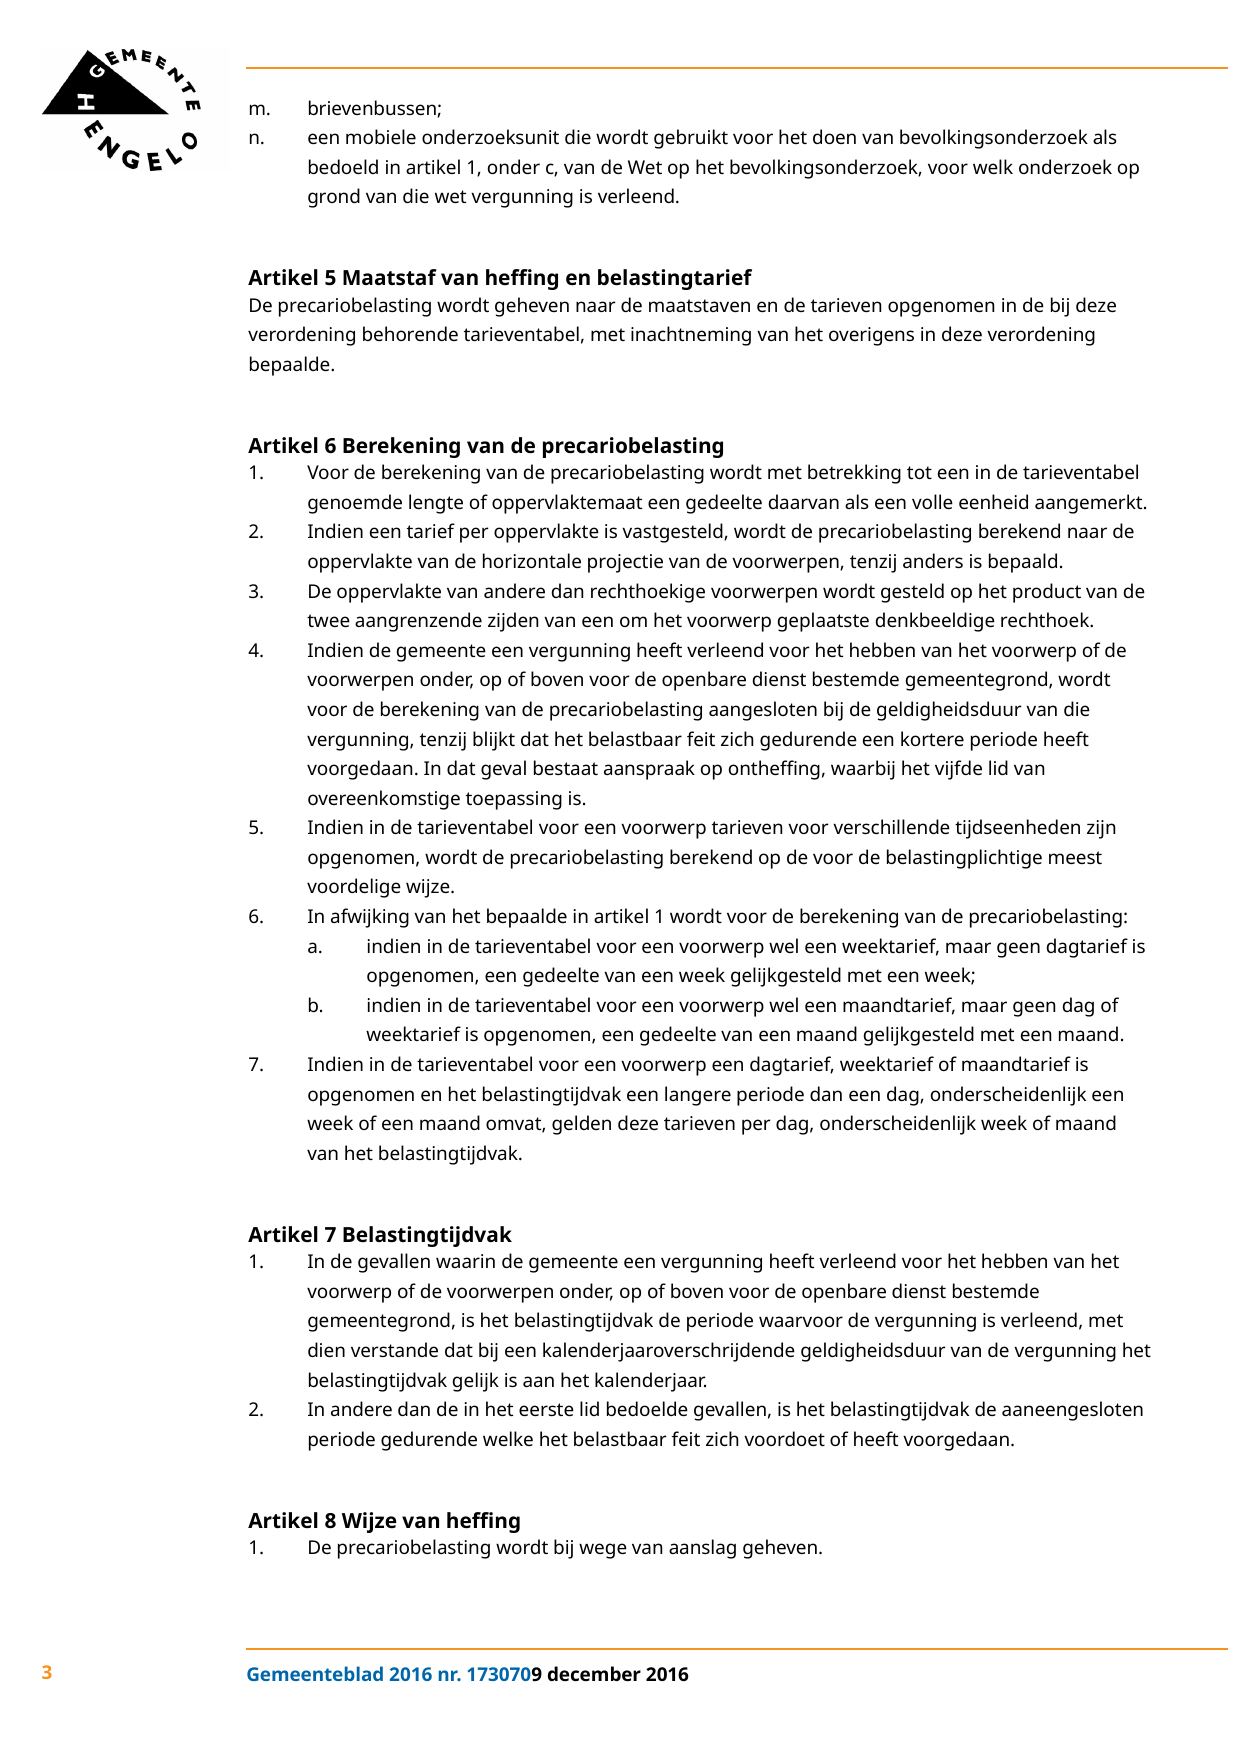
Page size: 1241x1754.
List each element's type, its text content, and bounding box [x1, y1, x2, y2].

text De precariobelasting wordt geheven naar de maatstaven en de tarieven opgenomen in de bij deze verordening behorende tarieventabel, met inachtneming van het overigens in deze verordening bepaalde. [248, 292, 1152, 377]
list Indien een tarief per oppervlakte is vastgesteld, wordt de precariobelasting berekend naar de oppervlakte van de horizontale projectie van de voorwerpen, tenzij anders is bepaald. [248, 519, 1152, 574]
list Indien in de tarieventabel voor een voorwerp tarieven voor verschillende tijdseenheden zijn opgenomen, wordt de precariobelasting berekend op de voor de belastingplichtige meest voordelige wijze. [248, 814, 1152, 899]
list indien in de tarieventabel voor een voorwerp wel een weektarief, maar geen dagtarief is opgenomen, een gedeelte van een week gelijkgesteld met een week; [307, 933, 1152, 988]
list brievenbussen; [248, 95, 1152, 121]
text Artikel 5 Maatstaf van heffing en belastingtarief [248, 263, 1152, 292]
list indien in de tarieventabel voor een voorwerp wel een maandtarief, maar geen dag of weektarief is opgenomen, een gedeelte van een maand gelijkgesteld met een maand. [307, 992, 1152, 1047]
text Artikel 6 Berekening van de precariobelasting [248, 431, 1152, 459]
text Artikel 7 Belastingtijdvak [248, 1220, 1152, 1248]
picture [41, 47, 231, 172]
list In andere dan de in het eerste lid bedoelde gevallen, is het belastingtijdvak de aaneengesloten periode gedurende welke het belastbaar feit zich voordoet of heeft voorgedaan. [248, 1396, 1152, 1452]
list De oppervlakte van andere dan rechthoekige voorwerpen wordt gesteld op het product van de twee aangrenzende zijden van een om het voorwerp geplaatste denkbeeldige rechthoek. [248, 578, 1152, 633]
list Indien de gemeente een vergunning heeft verleend voor het hebben van het voorwerp of de voorwerpen onder, op of boven voor de openbare dienst bestemde gemeentegrond, wordt voor de berekening van de precariobelasting aangesloten bij de geldigheidsduur van die vergunning, tenzij blijkt dat het belastbaar feit zich gedurende een kortere periode heeft voorgedaan. In dat geval bestaat aanspraak op ontheffing, waarbij het vijfde lid van overeenkomstige toepassing is. [248, 637, 1152, 811]
text Artikel 8 Wijze van heffing [248, 1506, 1152, 1534]
list In afwijking van het bepaalde in artikel 1 wordt voor de berekening van de precariobelasting: [248, 903, 1152, 929]
list Voor de berekening van de precariobelasting wordt met betrekking tot een in de tarieventabel genoemde lengte of oppervlaktemaat een gedeelte daarvan als een volle eenheid aangemerkt. [248, 459, 1152, 515]
list Indien in de tarieventabel voor een voorwerp een dagtarief, weektarief of maandtarief is opgenomen en het belastingtijdvak een langere periode dan een dag, onderscheidenlijk een week of een maand omvat, gelden deze tarieven per dag, onderscheidenlijk week of maand van het belastingtijdvak. [248, 1051, 1152, 1166]
list een mobiele onderzoeksunit die wordt gebruikt voor het doen van bevolkingsonderzoek als bedoeld in artikel 1, onder c, van de Wet op het bevolkingsonderzoek, voor welk onderzoek op grond van die wet vergunning is verleend. [248, 124, 1152, 209]
list De precariobelasting wordt bij wege van aanslag geheven. [248, 1534, 1152, 1560]
list In de gevallen waarin de gemeente een vergunning heeft verleend voor het hebben van het voorwerp of de voorwerpen onder, op of boven voor de openbare dienst bestemde gemeentegrond, is het belastingtijdvak de periode waarvoor de vergunning is verleend, met dien verstande dat bij een kalenderjaaroverschrijdende geldigheidsduur van de vergunning het belastingtijdvak gelijk is aan het kalenderjaar. [248, 1248, 1152, 1392]
